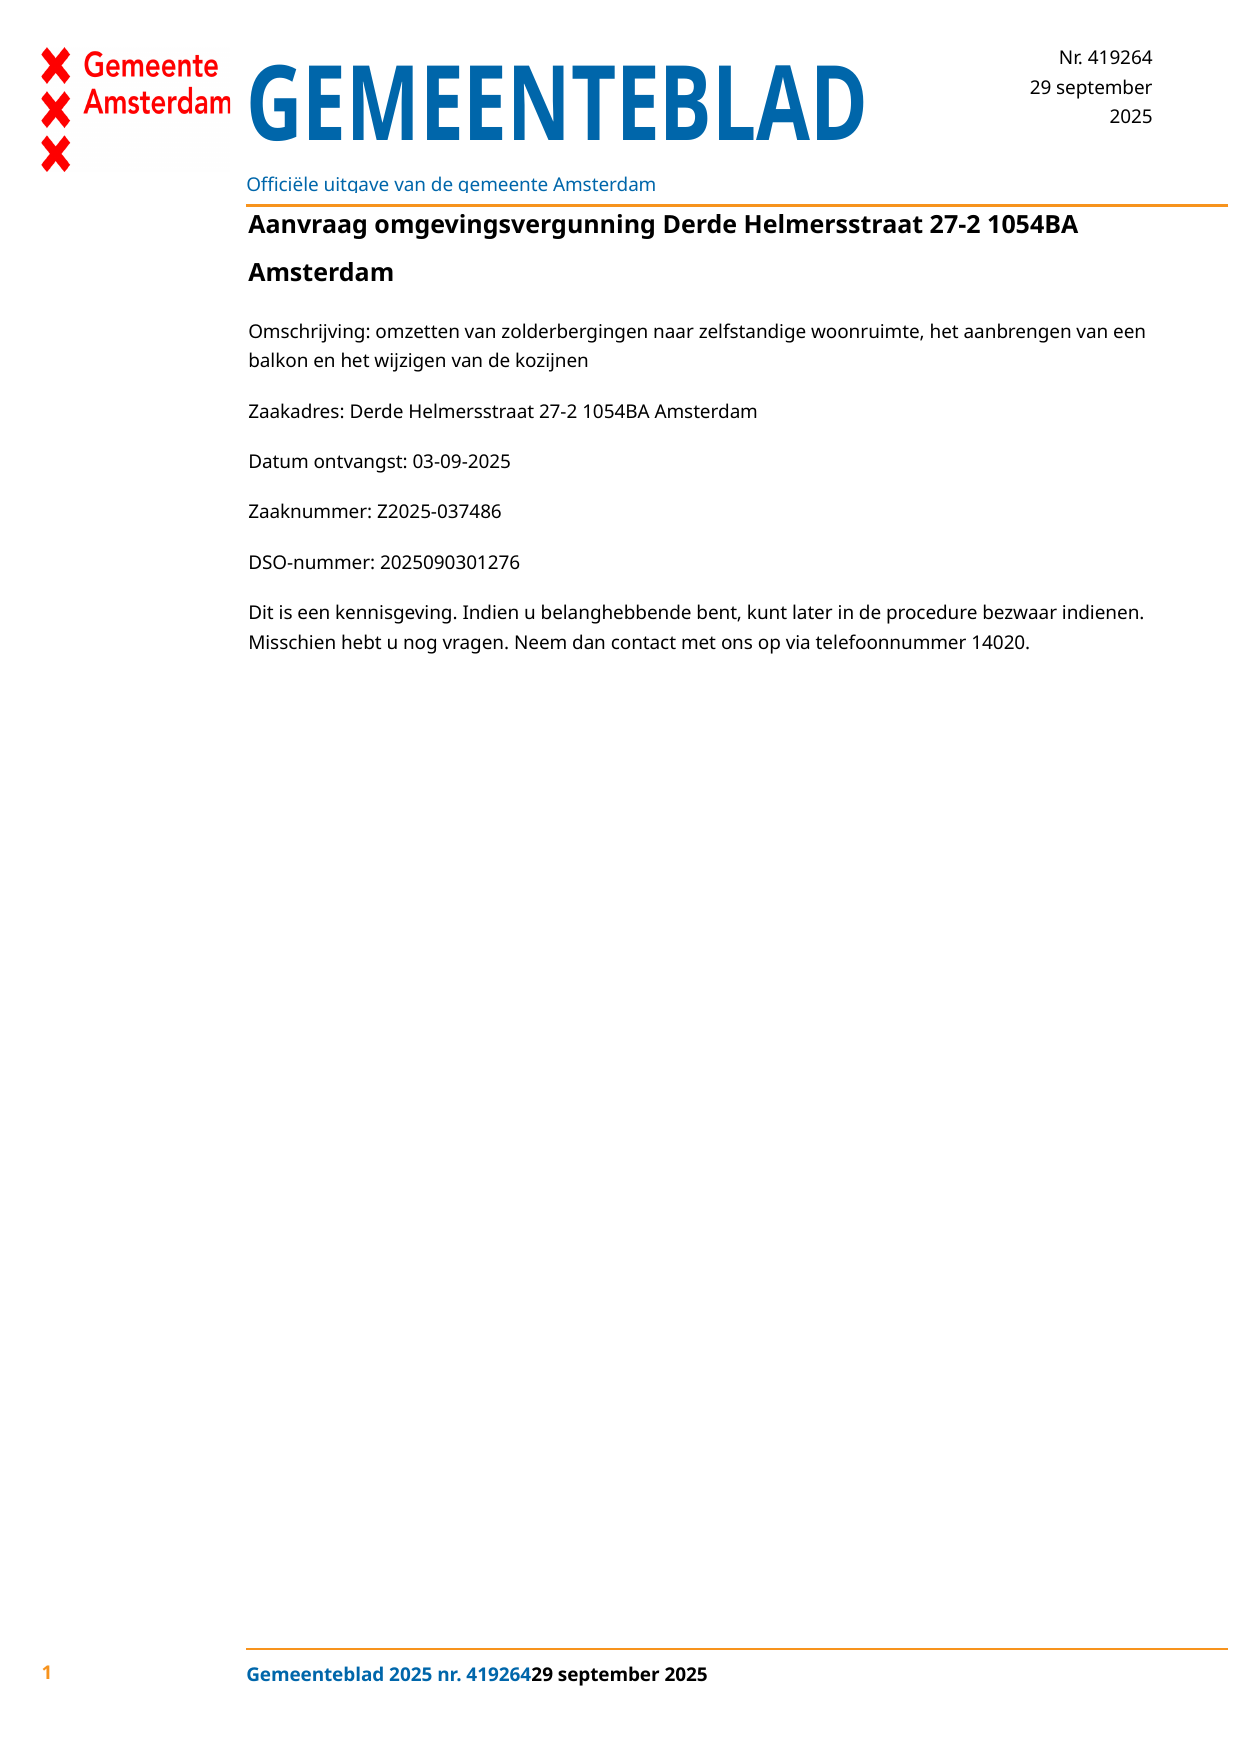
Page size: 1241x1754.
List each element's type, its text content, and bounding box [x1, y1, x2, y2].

picture [41, 47, 231, 172]
text Aanvraag omgevingsvergunning Derde Helmersstraat 27-2 1054BA Amsterdam [248, 207, 1152, 288]
text Zaaknummer: Z2025-037486 [248, 499, 1152, 524]
text DSO-nummer: 2025090301276 [248, 549, 1152, 575]
text Omschrijving: omzetten van zolderbergingen naar zelfstandige woonruimte, het aanbrengen van een balkon en het wijzigen van de kozijnen [248, 318, 1152, 373]
text Dit is een kennisgeving. Indien u belanghebbende bent, kunt later in de procedure bezwaar indienen. Misschien hebt u nog vragen. Neem dan contact met ons op via telefoonnummer 14020. [248, 599, 1152, 655]
text Datum ontvangst: 03-09-2025 [248, 448, 1152, 474]
text Zaakadres: Derde Helmersstraat 27-2 1054BA Amsterdam [248, 398, 1152, 424]
